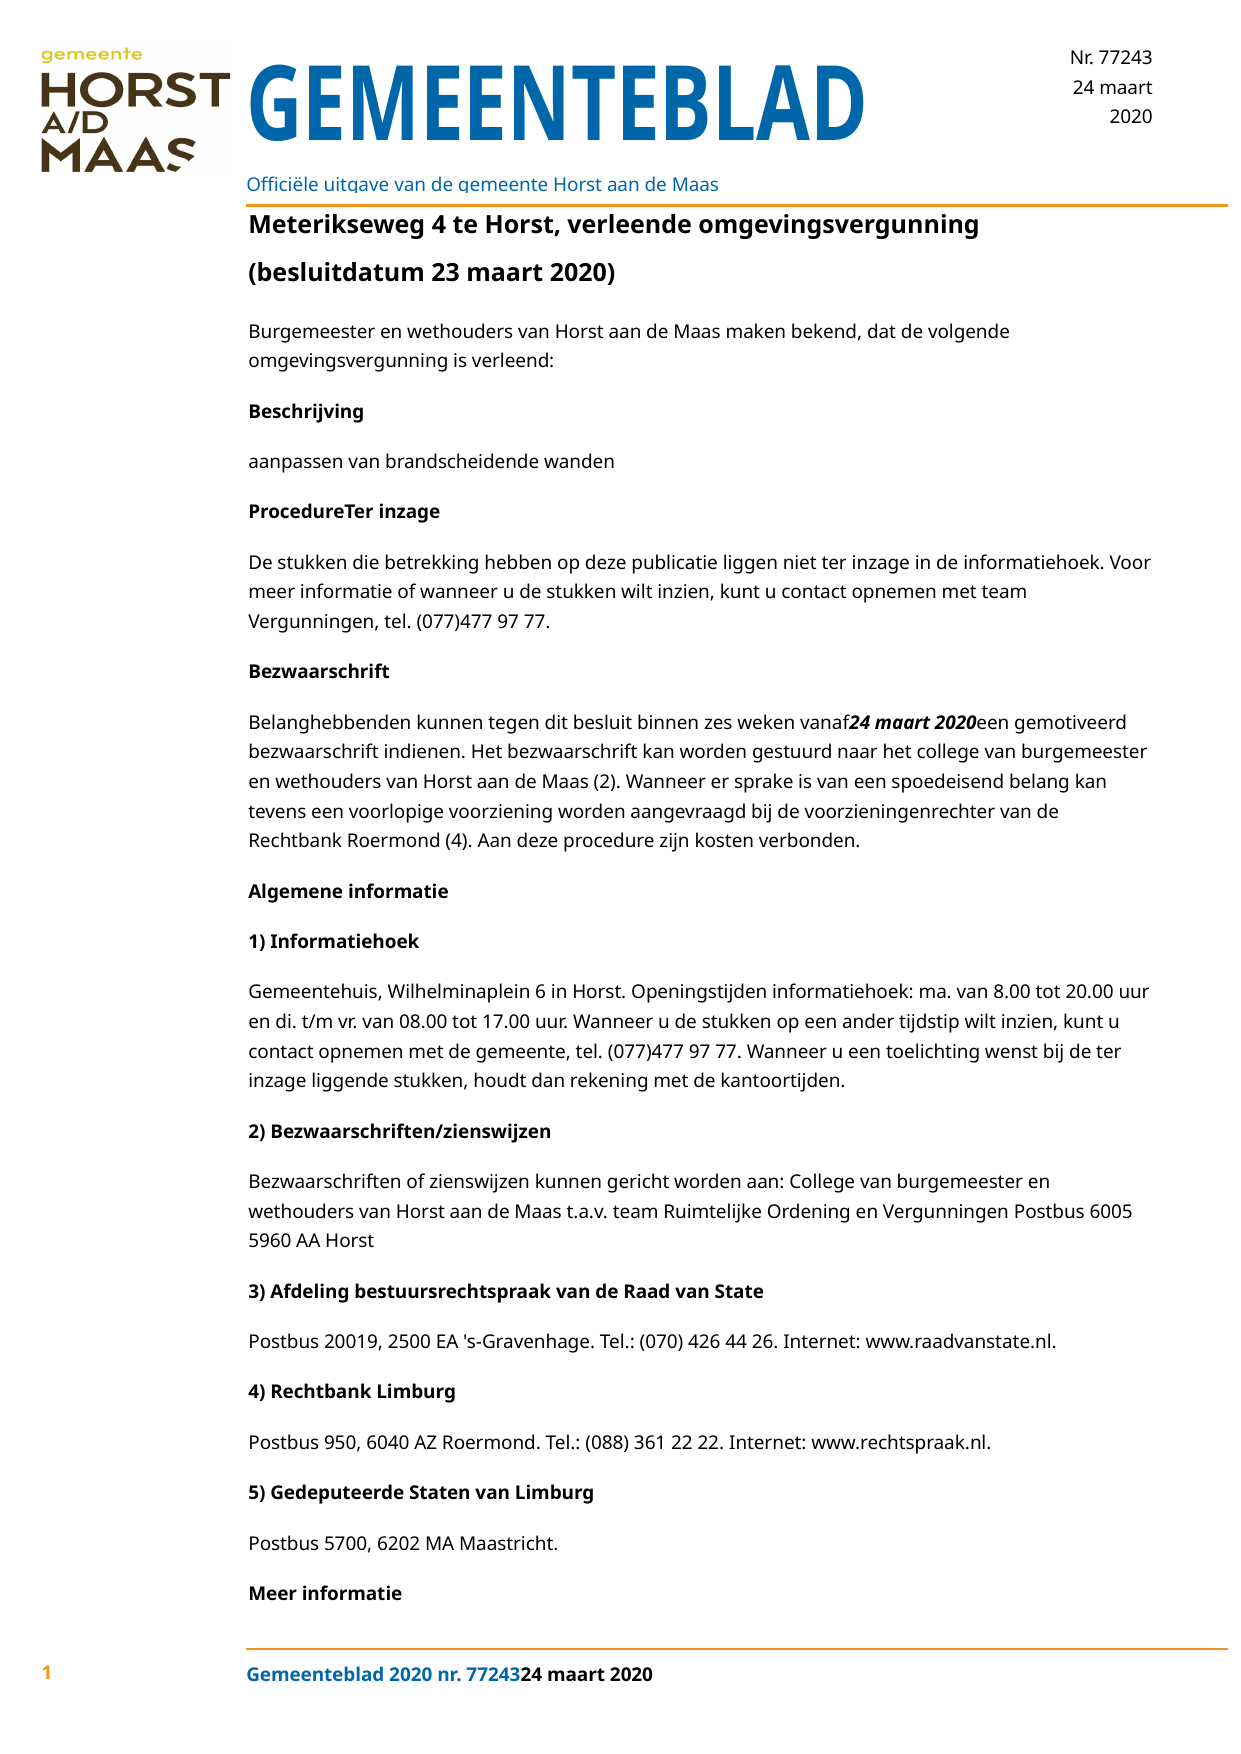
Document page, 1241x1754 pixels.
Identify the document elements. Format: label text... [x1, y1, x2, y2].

text Algemene informatie [248, 878, 1152, 904]
text Gemeentehuis, Wilhelminaplein 6 in Horst. Openingstijden informatiehoek: ma. van 8.00 tot 20.00 uur en di. t/m vr. van 08.00 tot 17.00 uur. Wanneer u de stukken op een ander tijdstip wilt inzien, kunt u contact opnemen met de gemeente, tel. (077)477 97 77. Wanneer u een toelichting wenst bij de ter inzage liggende stukken, houdt dan rekening met de kantoortijden. [248, 979, 1152, 1093]
text Meer informatie [248, 1580, 1152, 1606]
text 5) Gedeputeerde Staten van Limburg [248, 1479, 1152, 1505]
text 4) Rechtbank Limburg [248, 1379, 1152, 1404]
text Postbus 20019, 2500 EA 's-Gravenhage. Tel.: (070) 426 44 26. Internet: www.raadvanstate.nl. [248, 1328, 1152, 1354]
text 2) Bezwaarschriften/zienswijzen [248, 1118, 1152, 1144]
text ProcedureTer inzage [248, 499, 1152, 524]
text aanpassen van brandscheidende wanden [248, 448, 1152, 474]
text Postbus 950, 6040 AZ Roermond. Tel.: (088) 361 22 22. Internet: www.rechtspraak.nl. [248, 1429, 1152, 1455]
text Postbus 5700, 6202 MA Maastricht. [248, 1530, 1152, 1556]
text Meterikseweg 4 te Horst, verleende omgevingsvergunning (besluitdatum 23 maart 2020) [248, 207, 1152, 288]
text Burgemeester en wethouders van Horst aan de Maas maken bekend, dat de volgende omgevingsvergunning is verleend: [248, 318, 1152, 373]
picture [41, 47, 231, 172]
text Beschrijving [248, 398, 1152, 424]
text 3) Afdeling bestuursrechtspraak van de Raad van State [248, 1278, 1152, 1304]
text 1) Informatiehoek [248, 928, 1152, 954]
text Bezwaarschrift [248, 659, 1152, 684]
text Belanghebbenden kunnen tegen dit besluit binnen zes weken vanaf24 maart 2020een gemotiveerd bezwaarschrift indienen. Het bezwaarschrift kan worden gestuurd naar het college van burgemeester en wethouders van Horst aan de Maas (2). Wanneer er sprake is van een spoedeisend belang kan tevens een voorlopige voorziening worden aangevraagd bij de voorzieningenrechter van de Rechtbank Roermond (4). Aan deze procedure zijn kosten verbonden. [248, 709, 1152, 853]
text De stukken die betrekking hebben op deze publicatie liggen niet ter inzage in de informatiehoek. Voor meer informatie of wanneer u de stukken wilt inzien, kunt u contact opnemen met team Vergunningen, tel. (077)477 97 77. [248, 549, 1152, 634]
text Bezwaarschriften of zienswijzen kunnen gericht worden aan: College van burgemeester en wethouders van Horst aan de Maas t.a.v. team Ruimtelijke Ordening en Vergunningen Postbus 6005 5960 AA Horst [248, 1168, 1152, 1253]
